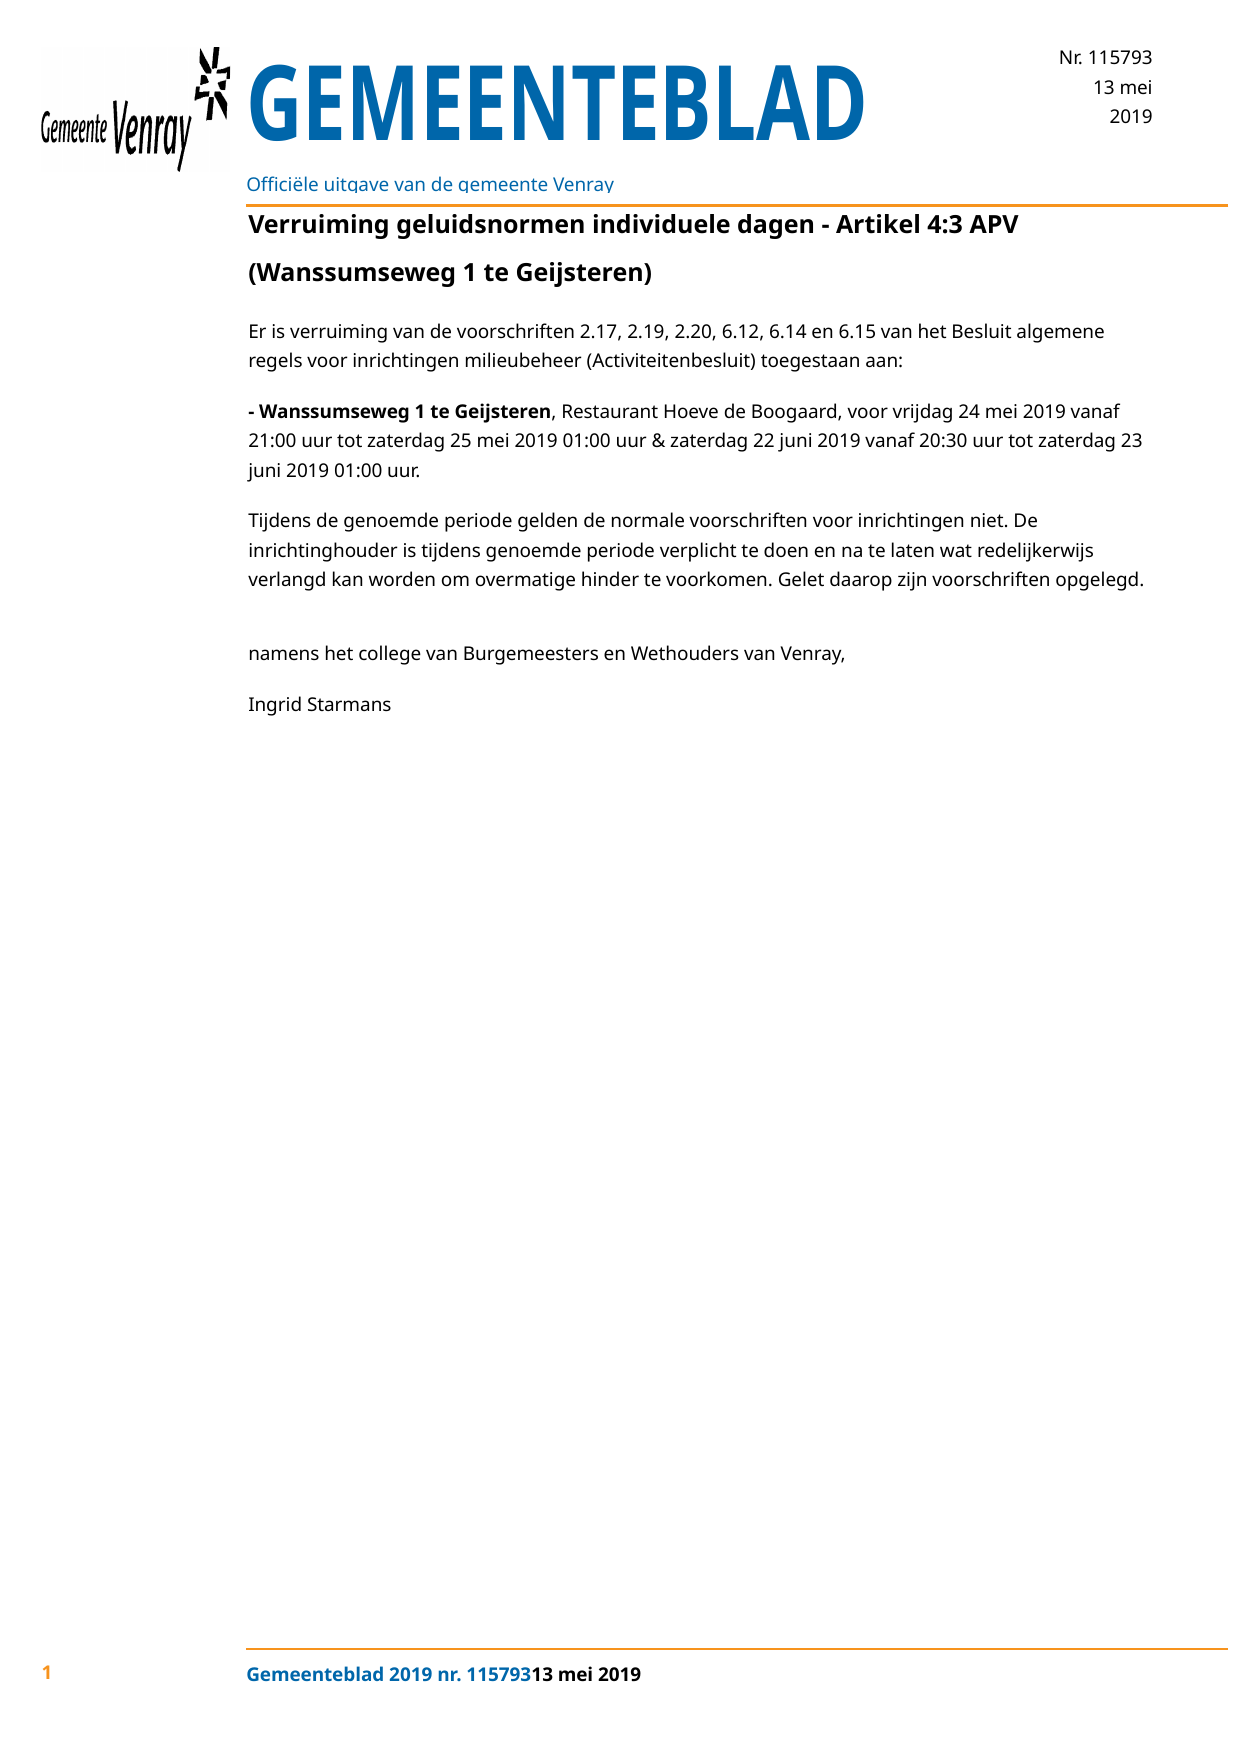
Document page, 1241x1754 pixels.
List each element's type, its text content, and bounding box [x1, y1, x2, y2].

text - Wanssumseweg 1 te Geijsteren, Restaurant Hoeve de Boogaard, voor vrijdag 24 mei 2019 vanaf 21:00 uur tot zaterdag 25 mei 2019 01:00 uur & zaterdag 22 juni 2019 vanaf 20:30 uur tot zaterdag 23 juni 2019 01:00 uur. [248, 398, 1152, 483]
text Verruiming geluidsnormen individuele dagen - Artikel 4:3 APV (Wanssumseweg 1 te Geijsteren) [248, 207, 1152, 288]
picture [41, 47, 231, 172]
text Er is verruiming van de voorschriften 2.17, 2.19, 2.20, 6.12, 6.14 en 6.15 van het Besluit algemene regels voor inrichtingen milieubeheer (Activiteitenbesluit) toegestaan aan: [248, 318, 1152, 373]
text Ingrid Starmans [248, 692, 1152, 717]
text namens het college van Burgemeesters en Wethouders van Venray, [248, 640, 1152, 666]
text Tijdens de genoemde periode gelden de normale voorschriften voor inrichtingen niet. De inrichtinghouder is tijdens genoemde periode verplicht te doen en na te laten wat redelijkerwijs verlangd kan worden om overmatige hinder te voorkomen. Gelet daarop zijn voorschriften opgelegd. [248, 507, 1152, 592]
